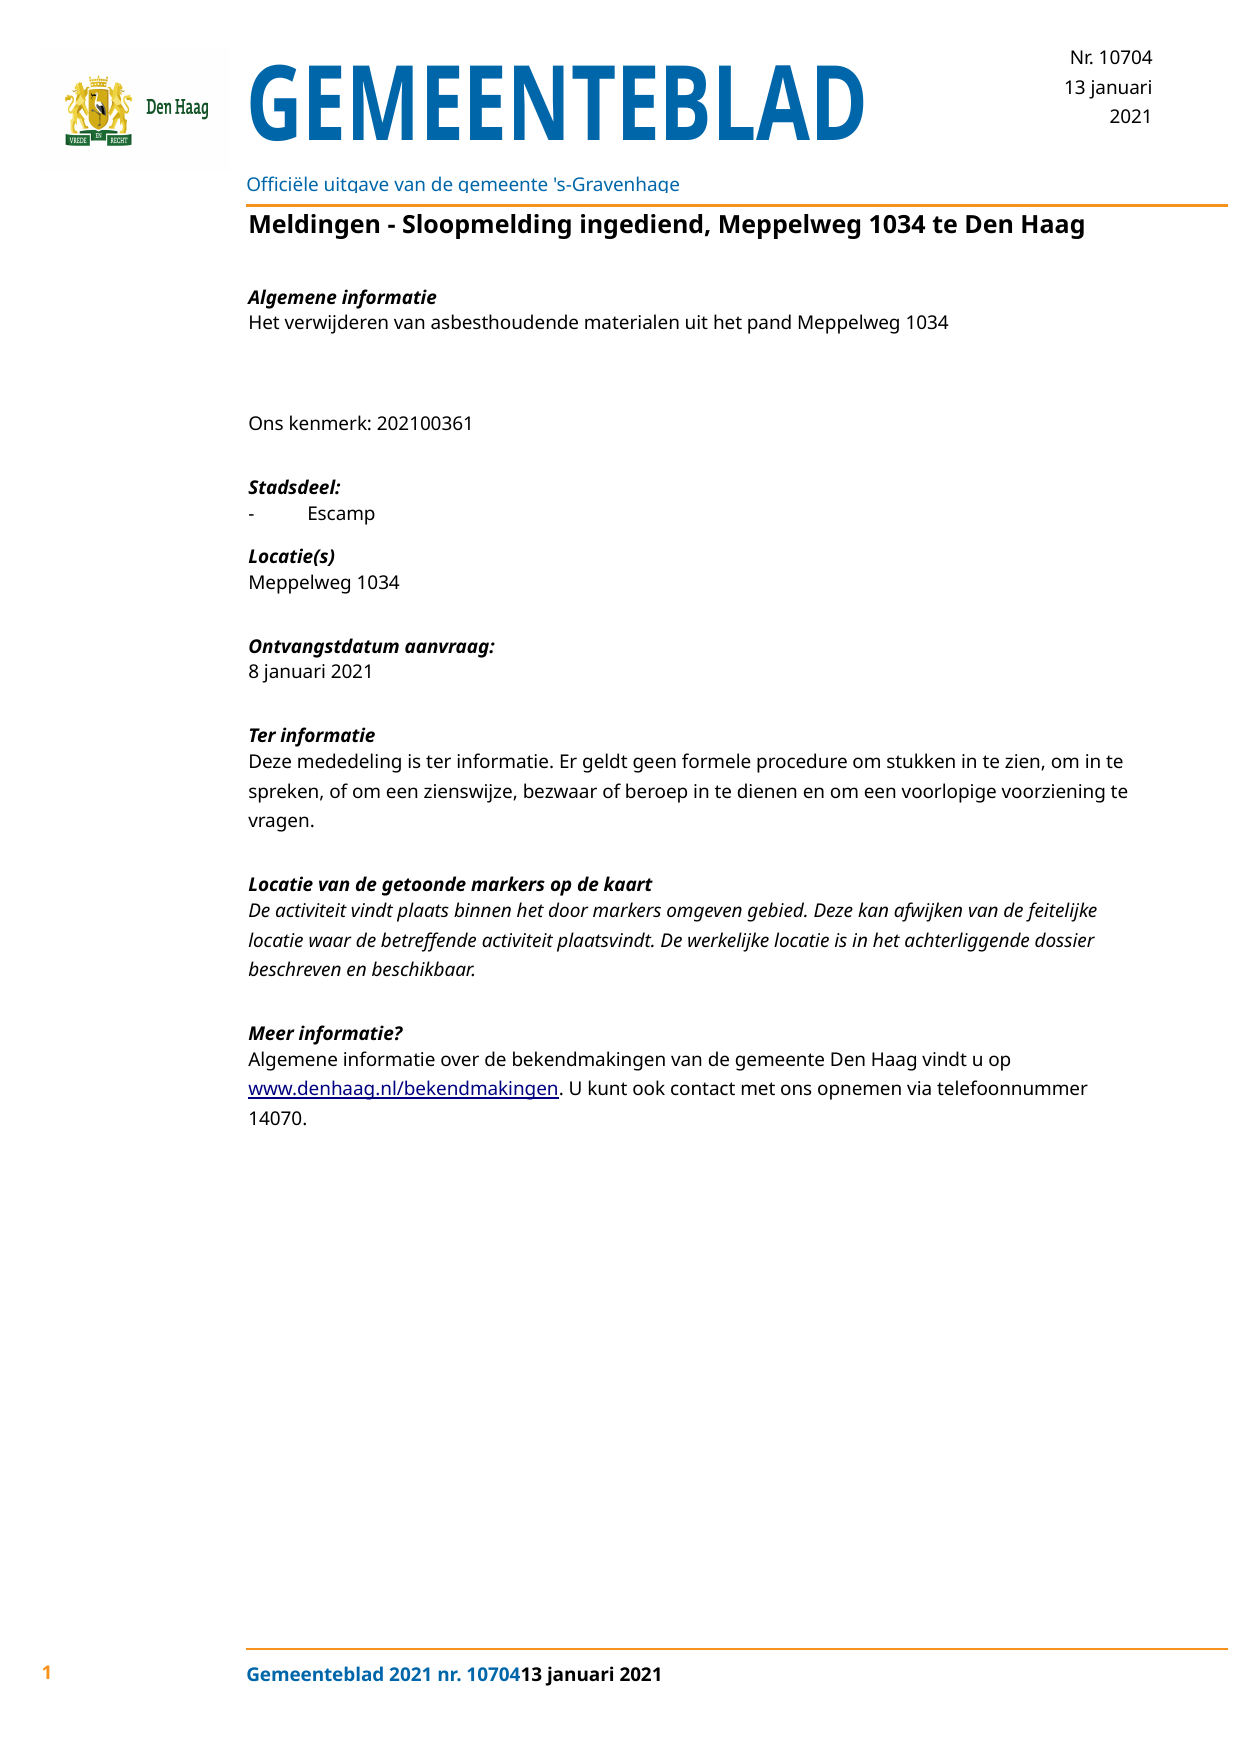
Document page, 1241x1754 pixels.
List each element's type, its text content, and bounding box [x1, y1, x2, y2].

text 8 januari 2021 [248, 659, 1152, 684]
text Deze mededeling is ter informatie. Er geldt geen formele procedure om stukken in te zien, om in te spreken, of om een zienswijze, bezwaar of beroep in te dienen en om een voorlopige voorziening te vragen. [248, 748, 1152, 833]
list Escamp [248, 500, 1152, 526]
text De activiteit vindt plaats binnen het door markers omgeven gebied. Deze kan afwijken van de feitelijke locatie waar de betreffende activiteit plaatsvindt. De werkelijke locatie is in het achterliggende dossier beschreven en beschikbaar. [248, 897, 1152, 982]
text Locatie van de getoonde markers op de kaart [248, 871, 1152, 897]
text Algemene informatie [248, 284, 1152, 309]
text Het verwijderen van asbesthoudende materialen uit het pand Meppelweg 1034 [248, 309, 1152, 335]
text Meldingen - Sloopmelding ingediend, Meppelweg 1034 te Den Haag [248, 207, 1152, 241]
picture [41, 47, 231, 172]
text Meer informatie? [248, 1020, 1152, 1046]
text Ontvangstdatum aanvraag: [248, 633, 1152, 659]
text Ons kenmerk: 202100361 [248, 410, 1152, 436]
text Ter informatie [248, 723, 1152, 748]
text Locatie(s) [248, 543, 1152, 569]
text Meppelweg 1034 [248, 569, 1152, 595]
text Algemene informatie over de bekendmakingen van de gemeente Den Haag vindt u op www.denhaag.nl/bekendmakingen. U kunt ook contact met ons opnemen via telefoonnummer 14070. [248, 1046, 1152, 1131]
text Stadsdeel: [248, 474, 1152, 500]
